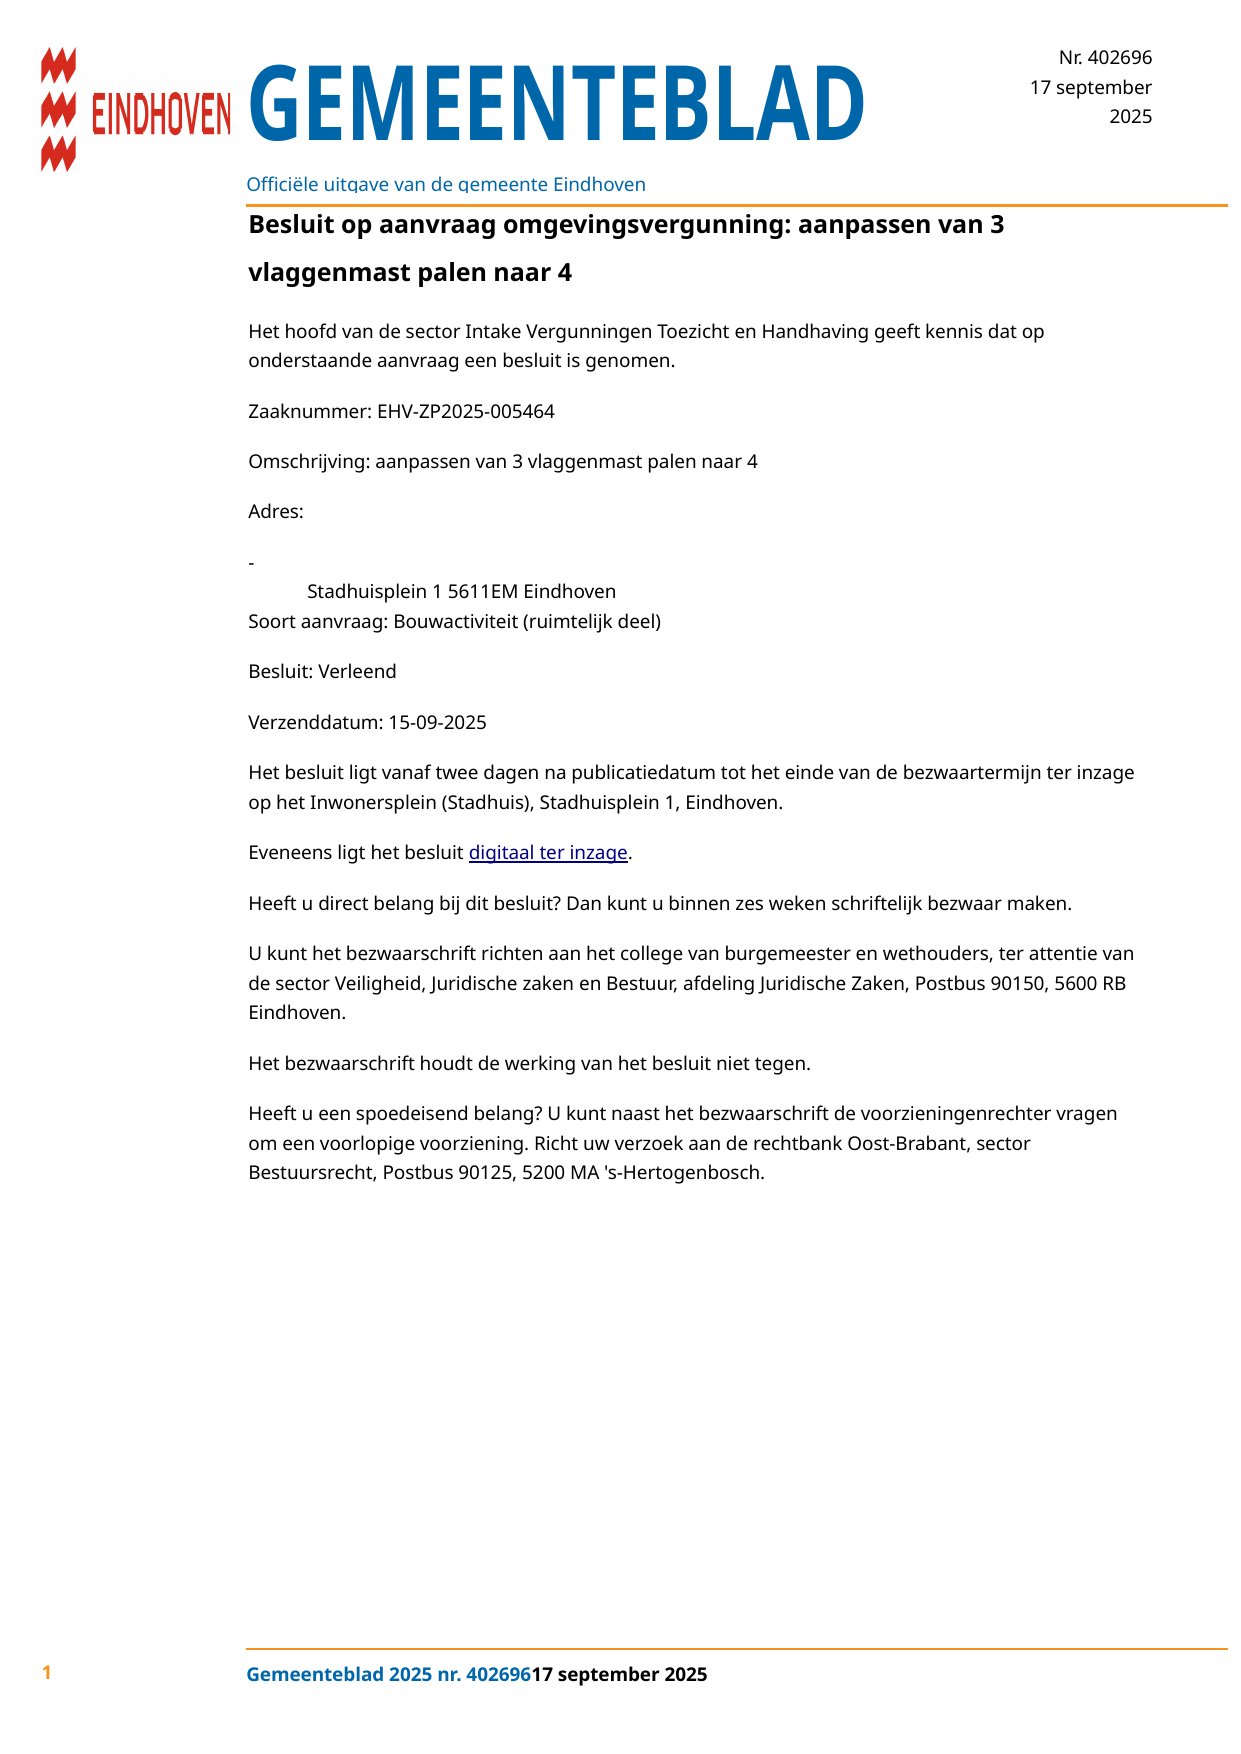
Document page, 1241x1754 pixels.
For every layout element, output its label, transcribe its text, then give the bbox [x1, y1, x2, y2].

text Eveneens ligt het besluit digitaal ter inzage. [248, 839, 1152, 865]
text U kunt het bezwaarschrift richten aan het college van burgemeester en wethouders, ter attentie van de sector Veiligheid, Juridische zaken en Bestuur, afdeling Juridische Zaken, Postbus 90150, 5600 RB Eindhoven. [248, 940, 1152, 1025]
list Stadhuisplein 1 5611EM Eindhoven [248, 579, 1152, 604]
text Verzenddatum: 15-09-2025 [248, 709, 1152, 735]
text Omschrijving: aanpassen van 3 vlaggenmast palen naar 4 [248, 448, 1152, 474]
text Zaaknummer: EHV-ZP2025-005464 [248, 398, 1152, 424]
text Soort aanvraag: Bouwactiviteit (ruimtelijk deel) [248, 608, 1152, 634]
text Het bezwaarschrift houdt de werking van het besluit niet tegen. [248, 1050, 1152, 1076]
text Het hoofd van de sector Intake Vergunningen Toezicht en Handhaving geeft kennis dat op onderstaande aanvraag een besluit is genomen. [248, 318, 1152, 373]
text Besluit: Verleend [248, 659, 1152, 684]
text Het besluit ligt vanaf twee dagen na publicatiedatum tot het einde van de bezwaartermijn ter inzage op het Inwonersplein (Stadhuis), Stadhuisplein 1, Eindhoven. [248, 759, 1152, 815]
text Heeft u direct belang bij dit besluit? Dan kunt u binnen zes weken schriftelijk bezwaar maken. [248, 890, 1152, 916]
text Adres: [248, 499, 1152, 524]
text Heeft u een spoedeisend belang? U kunt naast het bezwaarschrift de voorzieningenrechter vragen om een voorlopige voorziening. Richt uw verzoek aan de rechtbank Oost-Brabant, sector Bestuursrecht, Postbus 90125, 5200 MA 's-Hertogenbosch. [248, 1100, 1152, 1185]
picture [41, 47, 231, 172]
text Besluit op aanvraag omgevingsvergunning: aanpassen van 3 vlaggenmast palen naar 4 [248, 207, 1152, 288]
